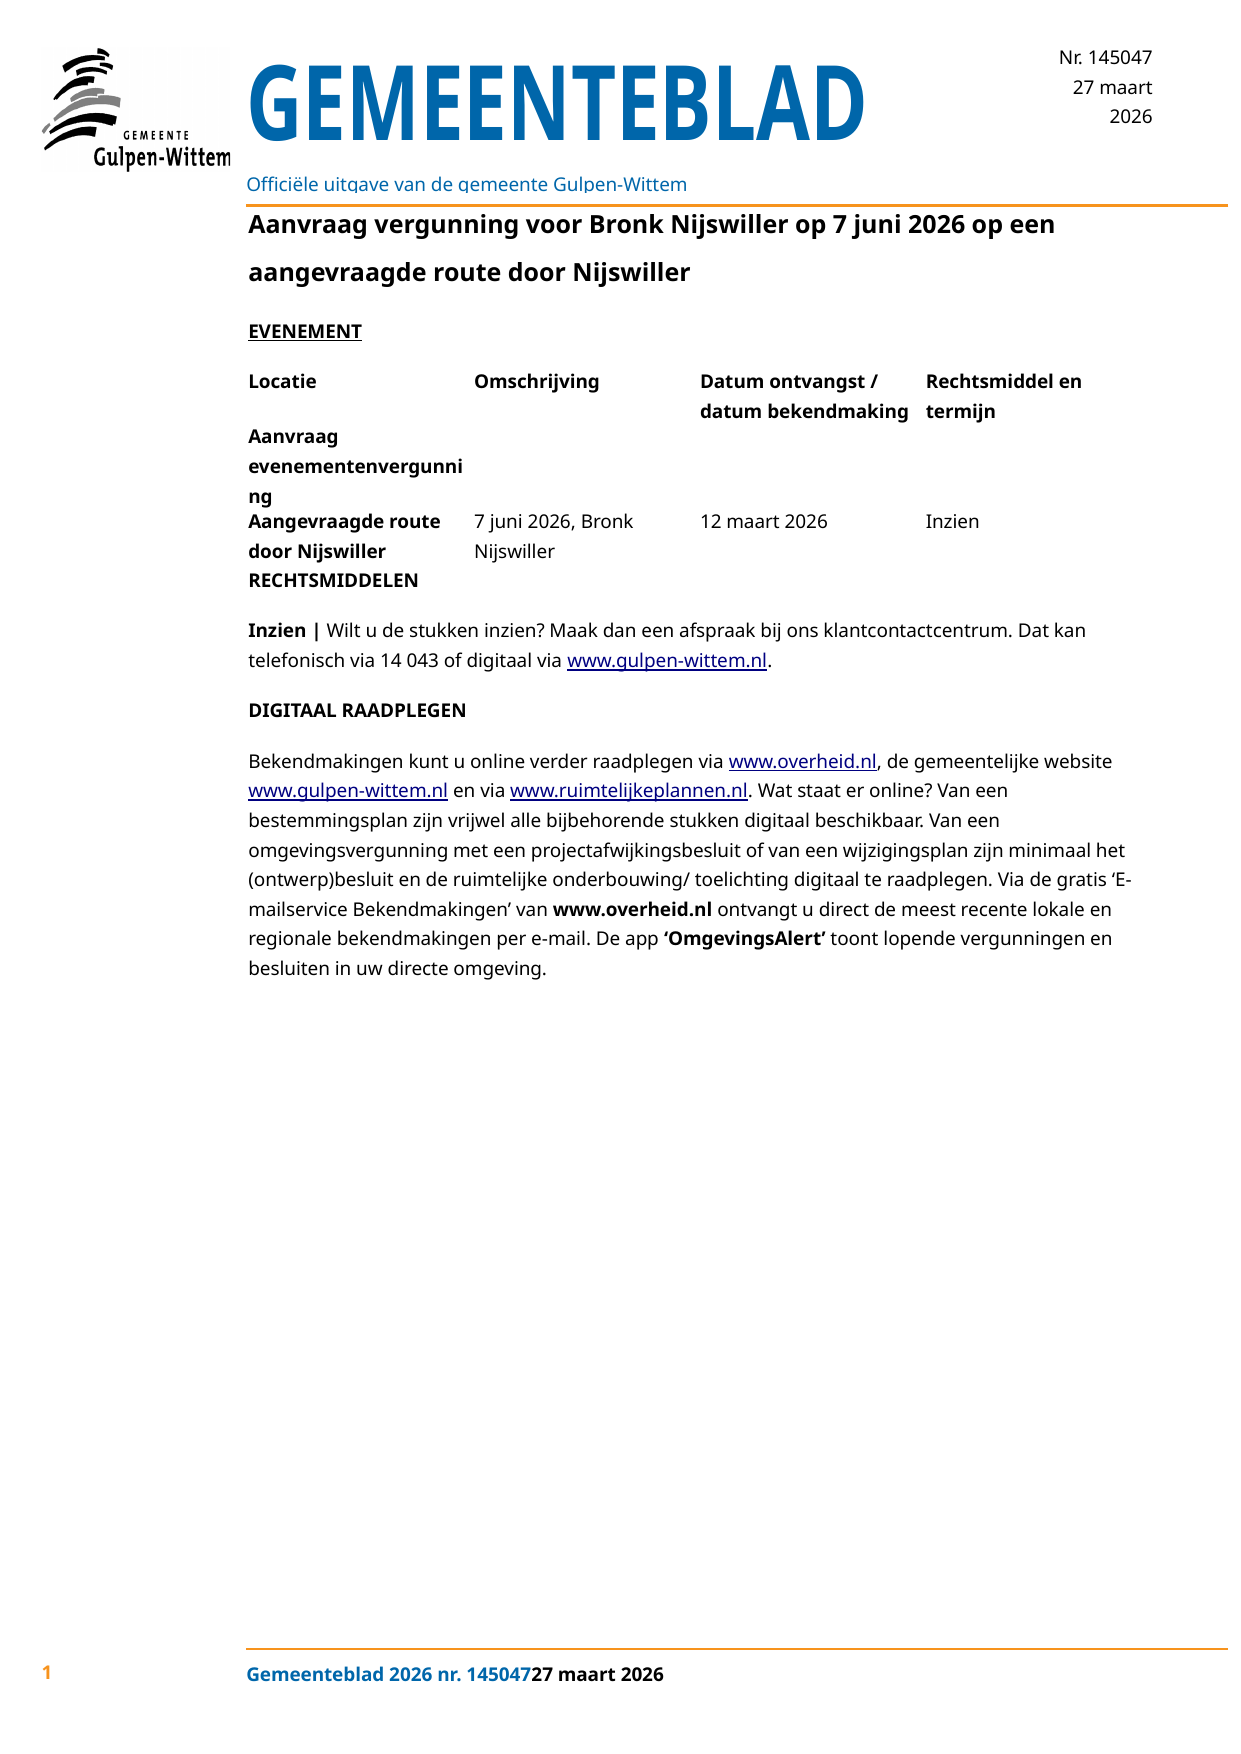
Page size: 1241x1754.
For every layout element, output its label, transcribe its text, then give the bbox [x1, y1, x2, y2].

table_cell Inzien [926, 509, 1152, 564]
table_header Rechtsmiddel en termijn [926, 369, 1152, 424]
text RECHTSMIDDELEN [248, 567, 1152, 593]
text Bekendmakingen kunt u online verder raadplegen via www.overheid.nl, de gemeentelijke website www.gulpen-wittem.nl en via www.ruimtelijkeplannen.nl. Wat staat er online? Van een bestemmingsplan zijn vrijwel alle bijbehorende stukken digitaal beschikbaar. Van een omgevingsvergunning met een projectafwijkingsbesluit of van een wijzigingsplan zijn minimaal het (ontwerp)besluit en de ruimtelijke onderbouwing/ toelichting digitaal te raadplegen. Via de gratis ‘E-mailservice Bekendmakingen’ van www.overheid.nl ontvangt u direct de meest recente lokale en regionale bekendmakingen per e-mail. De app ‘OmgevingsAlert’ toont lopende vergunningen en besluiten in uw directe omgeving. [248, 748, 1152, 981]
table_header Datum ontvangst / datum bekendmaking [700, 369, 926, 424]
table_cell 7 juni 2026, Bronk Nijswiller [474, 509, 700, 564]
text EVENEMENT [248, 318, 1152, 344]
text DIGITAAL RAADPLEGEN [248, 698, 1152, 723]
table_header Locatie [248, 369, 474, 424]
table_cell Aanvraag evenementenvergunning [248, 424, 474, 509]
table_cell Aangevraagde route door Nijswiller [248, 509, 474, 564]
picture [41, 47, 231, 172]
text Inzien | Wilt u de stukken inzien? Maak dan een afspraak bij ons klantcontactcentrum. Dat kan telefonisch via 14 043 of digitaal via www.gulpen-wittem.nl. [248, 618, 1152, 673]
text Aanvraag vergunning voor Bronk Nijswiller op 7 juni 2026 op een aangevraagde route door Nijswiller [248, 207, 1152, 288]
table_header Omschrijving [474, 369, 700, 424]
table_cell [700, 424, 926, 509]
table_cell [474, 424, 700, 509]
table_cell 12 maart 2026 [700, 509, 926, 564]
table_cell [926, 424, 1152, 509]
